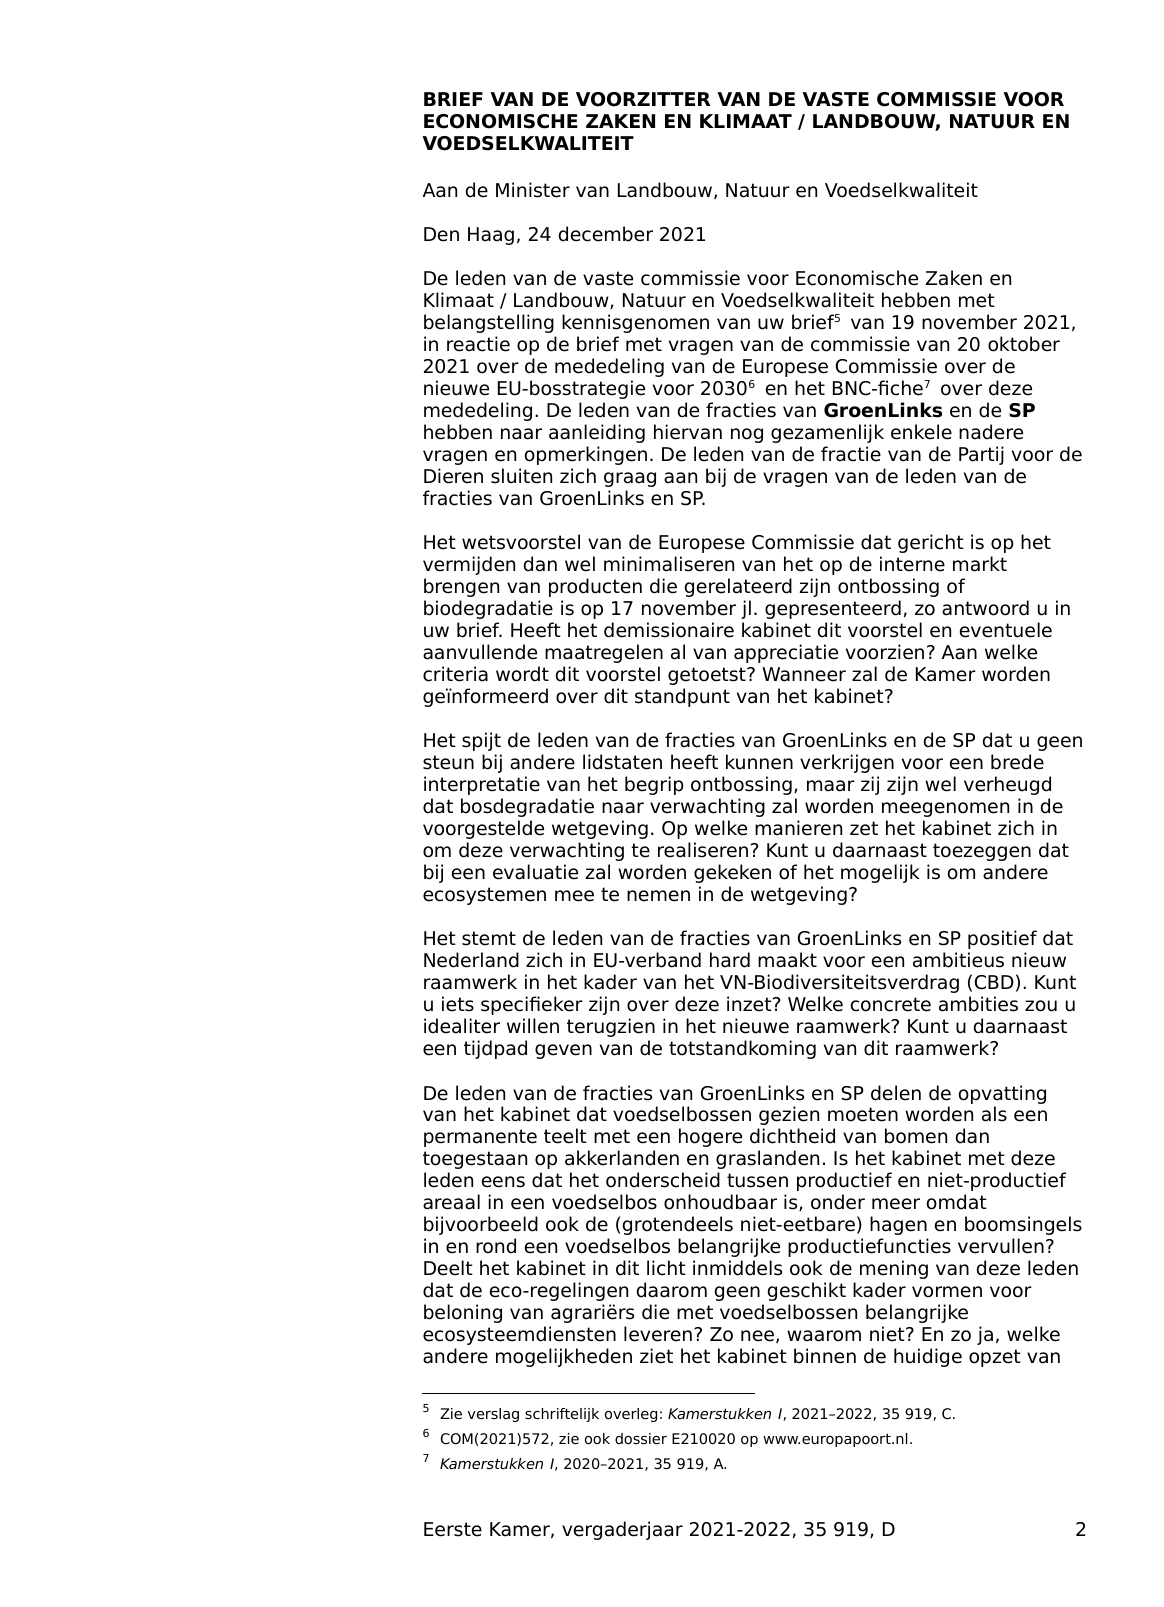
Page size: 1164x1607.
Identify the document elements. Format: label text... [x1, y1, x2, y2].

text De leden van de vaste commissie voor Economische Zaken en Klimaat / Landbouw, Natuur en Voedselkwaliteit hebben met belangstelling kennisgenomen van uw brief van 19 november 2021, in reactie op de brief met vragen van de commissie van 20 oktober 2021 over de mededeling van de Europese Commissie over de nieuwe EU-bosstrategie voor 2030 en het BNC-fiche over deze mededeling. De leden van de fracties van GroenLinks en de SP hebben naar aanleiding hiervan nog gezamenlijk enkele nadere vragen en opmerkingen. De leden van de fractie van de Partij voor de Dieren sluiten zich graag aan bij de vragen van de leden van de fracties van GroenLinks en SP. [422, 268, 1087, 510]
text COM(2021)572, zie ook dossier E210020 op www.europapoort.nl. [422, 1427, 1087, 1449]
text Aan de Minister van Landbouw, Natuur en Voedselkwaliteit [422, 180, 1087, 202]
text Het spijt de leden van de fracties van GroenLinks en de SP dat u geen steun bij andere lidstaten heeft kunnen verkrijgen voor een brede interpretatie van het begrip ontbossing, maar zij zijn wel verheugd dat bosdegradatie naar verwachting zal worden meegenomen in de voorgestelde wetgeving. Op welke manieren zet het kabinet zich in om deze verwachting te realiseren? Kunt u daarnaast toezeggen dat bij een evaluatie zal worden gekeken of het mogelijk is om andere ecosystemen mee te nemen in de wetgeving? [422, 730, 1087, 906]
text Het stemt de leden van de fracties van GroenLinks en SP positief dat Nederland zich in EU-verband hard maakt voor een ambitieus nieuw raamwerk in het kader van het VN-Biodiversiteitsverdrag (CBD). Kunt u iets specifieker zijn over deze inzet? Welke concrete ambities zou u idealiter willen terugzien in het nieuwe raamwerk? Kunt u daarnaast een tijdpad geven van de totstandkoming van dit raamwerk? [422, 928, 1087, 1060]
subtitle BRIEF VAN DE VOORZITTER VAN DE VASTE COMMISSIE VOOR ECONOMISCHE ZAKEN EN KLIMAAT / LANDBOUW, NATUUR EN VOEDSELKWALITEIT [422, 89, 1087, 155]
text Zie verslag schriftelijk overleg: Kamerstukken I, 2021–2022, 35 919, C. [422, 1402, 1087, 1424]
text Den Haag, 24 december 2021 [422, 224, 1087, 246]
text Kamerstukken I, 2020–2021, 35 919, A. [422, 1452, 1087, 1474]
text De leden van de fracties van GroenLinks en SP delen de opvatting van het kabinet dat voedselbossen gezien moeten worden als een permanente teelt met een hogere dichtheid van bomen dan toegestaan op akkerlanden en graslanden. Is het kabinet met deze leden eens dat het onderscheid tussen productief en niet-productief areaal in een voedselbos onhoudbaar is, onder meer omdat bijvoorbeeld ook de (grotendeels niet-eetbare) hagen en boomsingels in en rond een voedselbos belangrijke productiefuncties vervullen? Deelt het kabinet in dit licht inmiddels ook de mening van deze leden dat de eco-regelingen daarom geen geschikt kader vormen voor beloning van agrariërs die met voedselbossen belangrijke ecosysteemdiensten leveren? Zo nee, waarom niet? En zo ja, welke andere mogelijkheden ziet het kabinet binnen de huidige opzet van [422, 1082, 1087, 1368]
text Het wetsvoorstel van de Europese Commissie dat gericht is op het vermijden dan wel minimaliseren van het op de interne markt brengen van producten die gerelateerd zijn ontbossing of biodegradatie is op 17 november jl. gepresenteerd, zo antwoord u in uw brief. Heeft het demissionaire kabinet dit voorstel en eventuele aanvullende maatregelen al van appreciatie voorzien? Aan welke criteria wordt dit voorstel getoetst? Wanneer zal de Kamer worden geïnformeerd over dit standpunt van het kabinet? [422, 532, 1087, 708]
